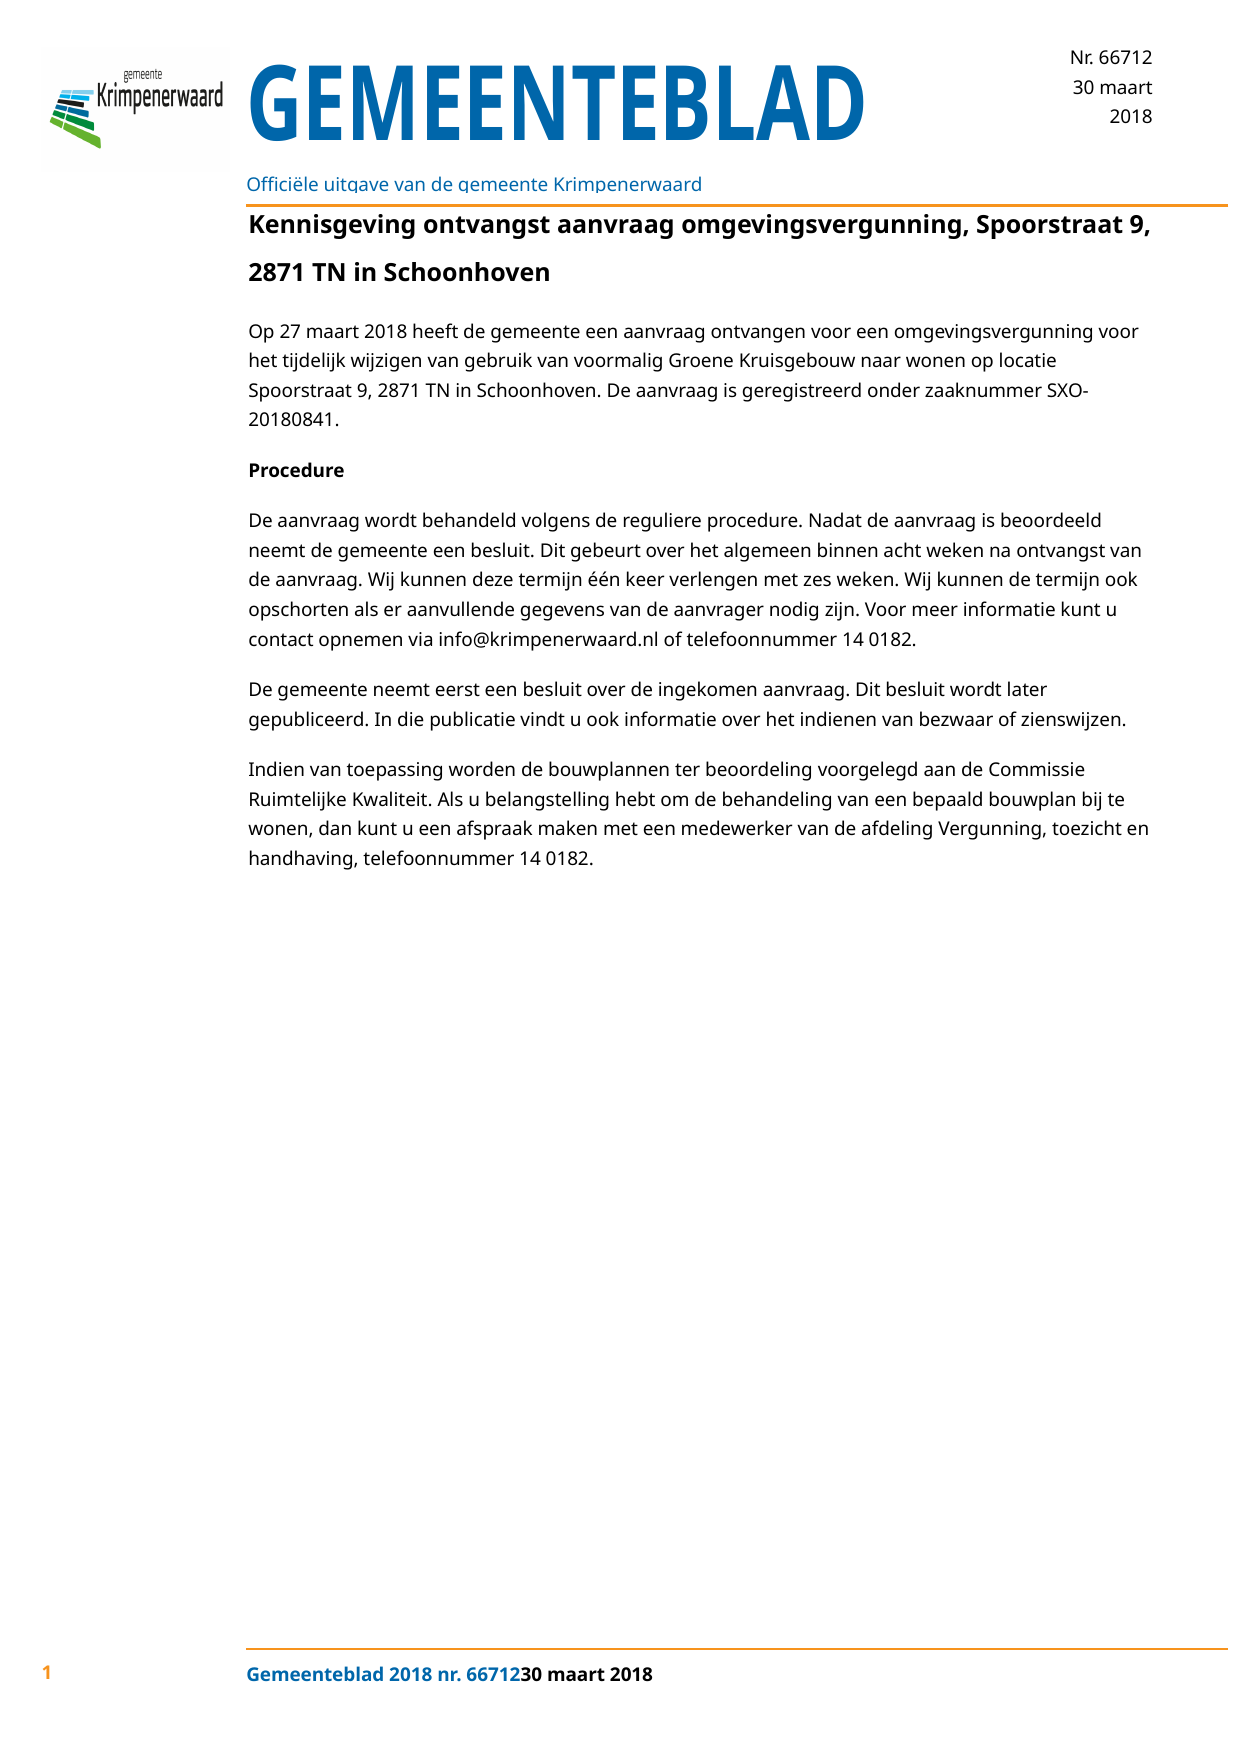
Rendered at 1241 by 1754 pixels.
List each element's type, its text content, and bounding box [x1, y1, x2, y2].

text Op 27 maart 2018 heeft de gemeente een aanvraag ontvangen voor een omgevingsvergunning voor het tijdelijk wijzigen van gebruik van voormalig Groene Kruisgebouw naar wonen op locatie Spoorstraat 9, 2871 TN in Schoonhoven. De aanvraag is geregistreerd onder zaaknummer SXO-20180841. [248, 318, 1152, 432]
text Indien van toepassing worden de bouwplannen ter beoordeling voorgelegd aan de Commissie Ruimtelijke Kwaliteit. Als u belangstelling hebt om de behandeling van een bepaald bouwplan bij te wonen, dan kunt u een afspraak maken met een medewerker van de afdeling Vergunning, toezicht en handhaving, telefoonnummer 14 0182. [248, 756, 1152, 871]
text De gemeente neemt eerst een besluit over de ingekomen aanvraag. Dit besluit wordt later gepubliceerd. In die publicatie vindt u ook informatie over het indienen van bezwaar of zienswijzen. [248, 676, 1152, 732]
text Procedure [248, 457, 1152, 483]
text Kennisgeving ontvangst aanvraag omgevingsvergunning, Spoorstraat 9, 2871 TN in Schoonhoven [248, 207, 1152, 288]
text De aanvraag wordt behandeld volgens de reguliere procedure. Nadat de aanvraag is beoordeeld neemt de gemeente een besluit. Dit gebeurt over het algemeen binnen acht weken na ontvangst van de aanvraag. Wij kunnen deze termijn één keer verlengen met zes weken. Wij kunnen de termijn ook opschorten als er aanvullende gegevens van de aanvrager nodig zijn. Voor meer informatie kunt u contact opnemen via info@krimpenerwaard.nl of telefoonnummer 14 0182. [248, 507, 1152, 652]
picture [41, 47, 231, 172]
